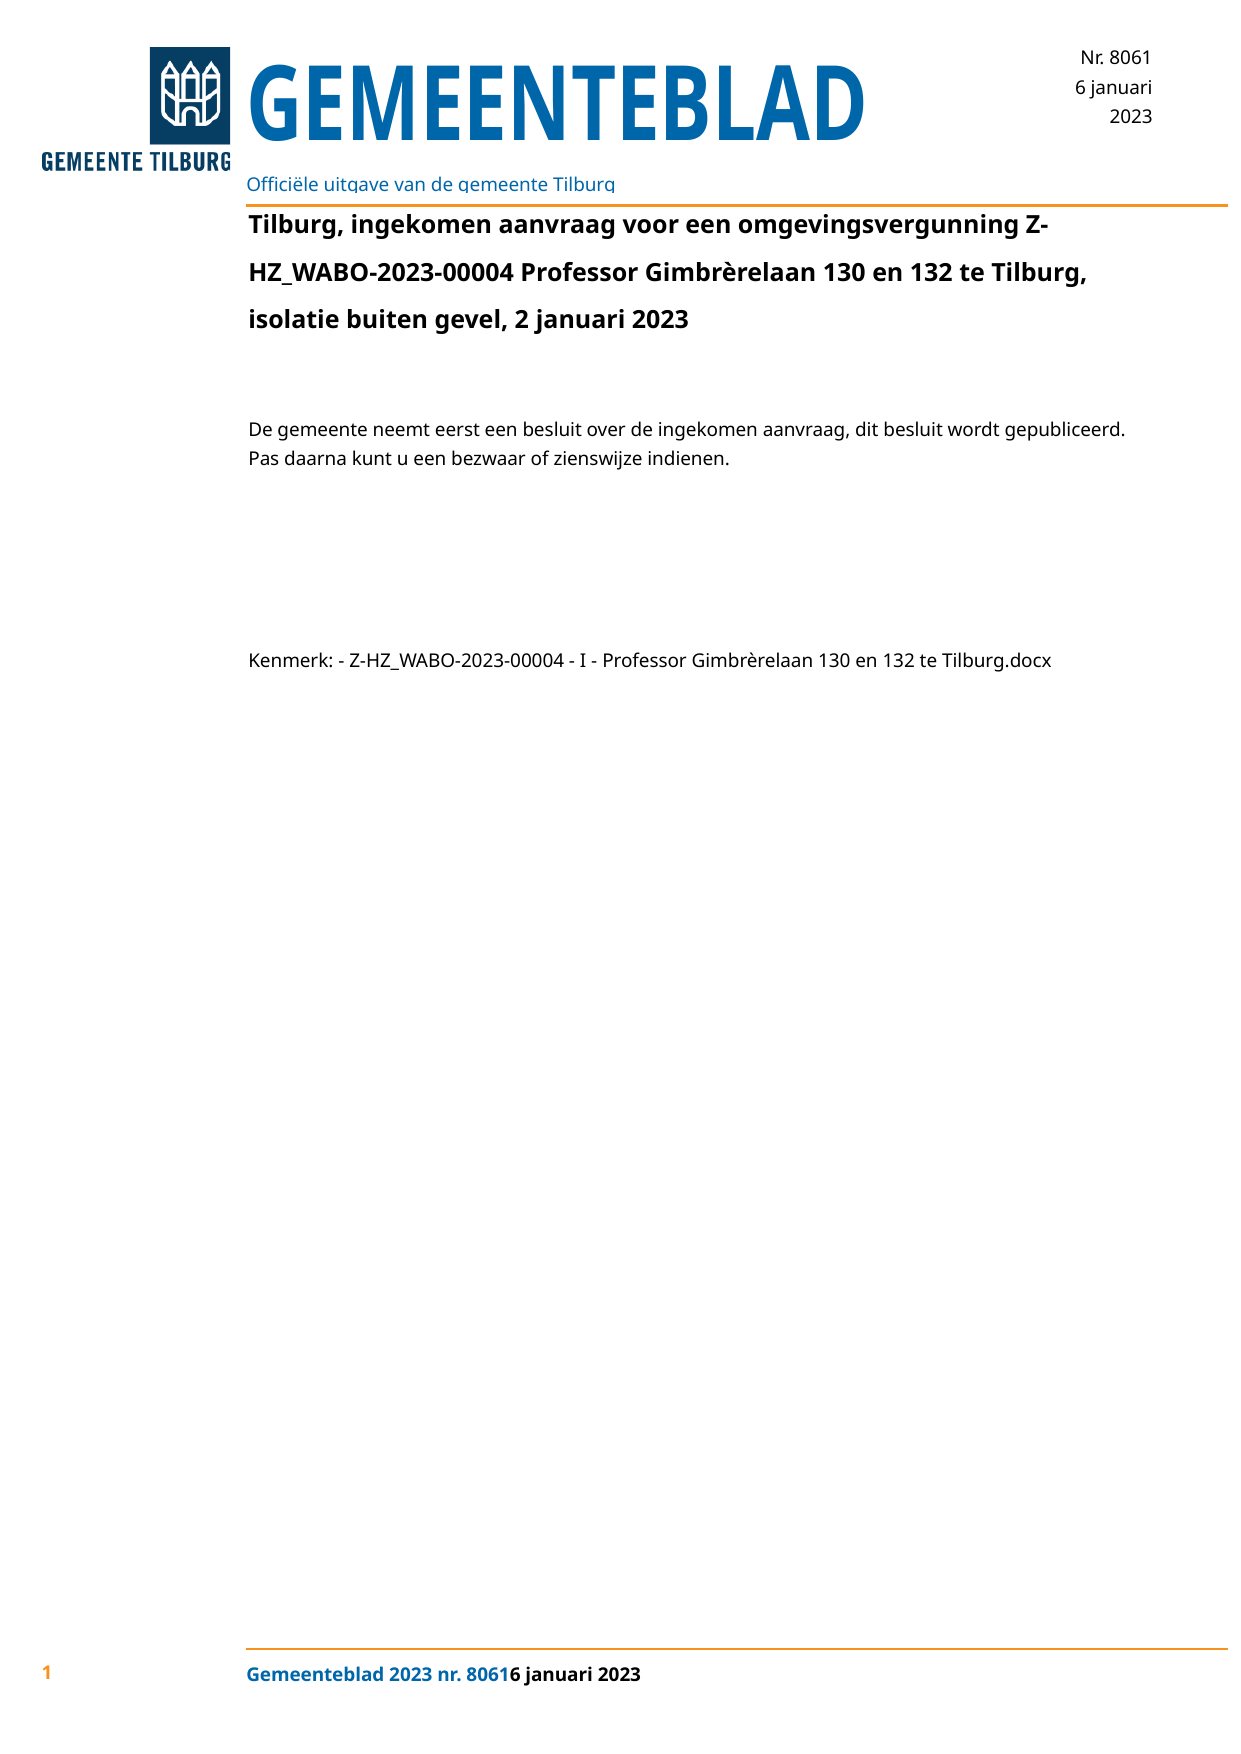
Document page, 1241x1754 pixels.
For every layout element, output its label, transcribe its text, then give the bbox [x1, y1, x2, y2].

text Kenmerk: - Z-HZ_WABO-2023-00004 - I - Professor Gimbrèrelaan 130 en 132 te Tilburg.docx [248, 647, 1152, 673]
text Tilburg, ingekomen aanvraag voor een omgevingsvergunning Z-HZ_WABO-2023-00004 Professor Gimbrèrelaan 130 en 132 te Tilburg, isolatie buiten gevel, 2 januari 2023 [248, 207, 1152, 336]
text De gemeente neemt eerst een besluit over de ingekomen aanvraag, dit besluit wordt gepubliceerd. Pas daarna kunt u een bezwaar of zienswijze indienen. [248, 416, 1152, 471]
picture [41, 47, 231, 172]
